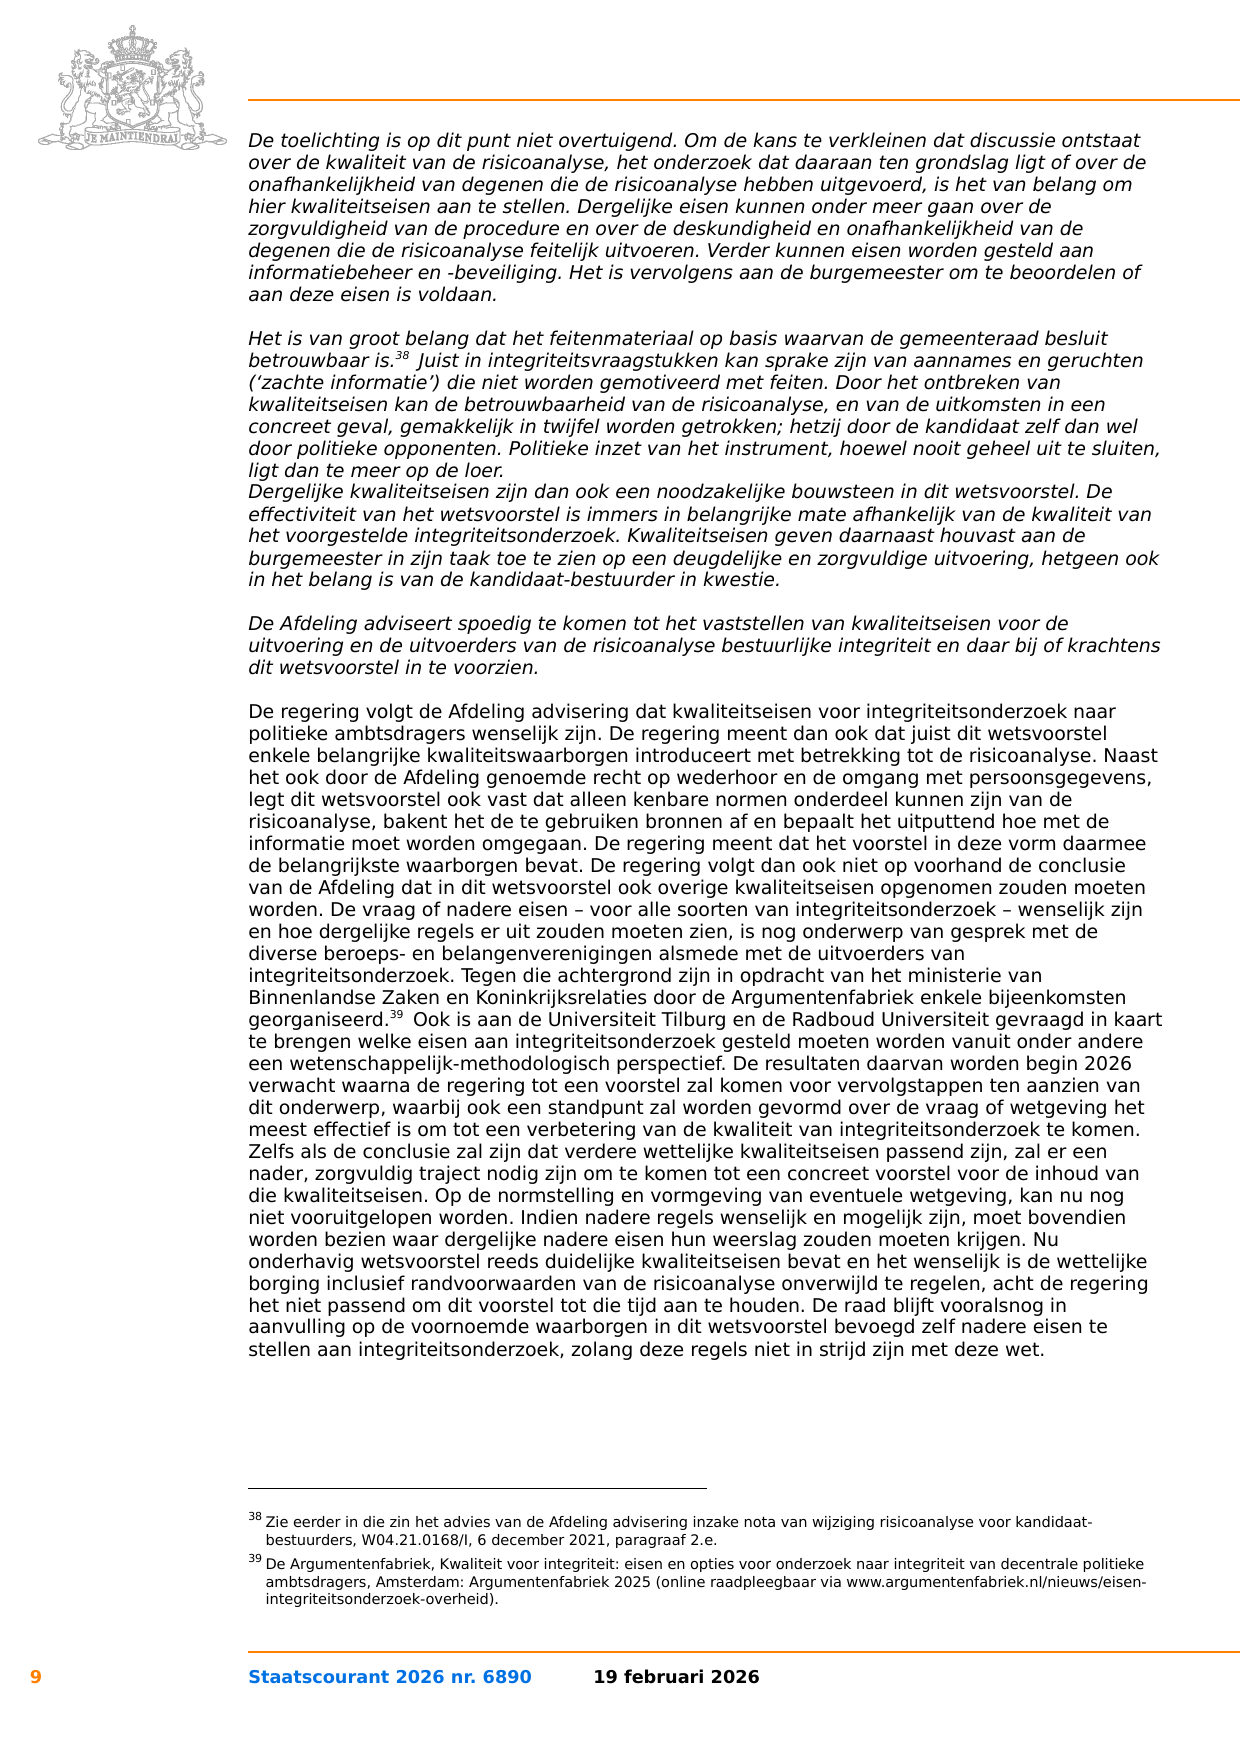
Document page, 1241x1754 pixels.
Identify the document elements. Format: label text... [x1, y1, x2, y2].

text Zie eerder in die zin het advies van de Afdeling advisering inzake nota van wijziging risicoanalyse voor kandidaat-bestuurders, W04.21.0168/I, 6 december 2021, paragraaf 2.e. [248, 1510, 1163, 1549]
picture [38, 25, 227, 150]
text De Argumentenfabriek, Kwaliteit voor integriteit: eisen en opties voor onderzoek naar integriteit van decentrale politieke ambtsdragers, Amsterdam: Argumentenfabriek 2025 (online raadpleegbaar via www.argumentenfabriek.nl/nieuws/eisen-integriteitsonderzoek-overheid). [248, 1552, 1163, 1608]
text Het is van groot belang dat het feitenmateriaal op basis waarvan de gemeenteraad besluit betrouwbaar is. Juist in integriteitsvraagstukken kan sprake zijn van aannames en geruchten (‘zachte informatie’) die niet worden gemotiveerd met feiten. Door het ontbreken van kwaliteitseisen kan de betrouwbaarheid van de risicoanalyse, en van de uitkomsten in een concreet geval, gemakkelijk in twijfel worden getrokken; hetzij door de kandidaat zelf dan wel door politieke opponenten. Politieke inzet van het instrument, hoewel nooit geheel uit te sluiten, ligt dan te meer op de loer. [248, 328, 1163, 481]
text De toelichting is op dit punt niet overtuigend. Om de kans te verkleinen dat discussie ontstaat over de kwaliteit van de risicoanalyse, het onderzoek dat daaraan ten grondslag ligt of over de onafhankelijkheid van degenen die de risicoanalyse hebben uitgevoerd, is het van belang om hier kwaliteitseisen aan te stellen. Dergelijke eisen kunnen onder meer gaan over de zorgvuldigheid van de procedure en over de deskundigheid en onafhankelijkheid van de degenen die de risicoanalyse feitelijk uitvoeren. Verder kunnen eisen worden gesteld aan informatiebeheer en -beveiliging. Het is vervolgens aan de burgemeester om te beoordelen of aan deze eisen is voldaan. [248, 130, 1163, 306]
text Dergelijke kwaliteitseisen zijn dan ook een noodzakelijke bouwsteen in dit wetsvoorstel. De effectiviteit van het wetsvoorstel is immers in belangrijke mate afhankelijk van de kwaliteit van het voorgestelde integriteitsonderzoek. Kwaliteitseisen geven daarnaast houvast aan de burgemeester in zijn taak toe te zien op een deugdelijke en zorgvuldige uitvoering, hetgeen ook in het belang is van de kandidaat-bestuurder in kwestie. [248, 481, 1163, 591]
text De Afdeling adviseert spoedig te komen tot het vaststellen van kwaliteitseisen voor de uitvoering en de uitvoerders van de risicoanalyse bestuurlijke integriteit en daar bij of krachtens dit wetsvoorstel in te voorzien. [248, 613, 1163, 679]
text De regering volgt de Afdeling advisering dat kwaliteitseisen voor integriteitsonderzoek naar politieke ambtsdragers wenselijk zijn. De regering meent dan ook dat juist dit wetsvoorstel enkele belangrijke kwaliteitswaarborgen introduceert met betrekking tot de risicoanalyse. Naast het ook door de Afdeling genoemde recht op wederhoor en de omgang met persoonsgegevens, legt dit wetsvoorstel ook vast dat alleen kenbare normen onderdeel kunnen zijn van de risicoanalyse, bakent het de te gebruiken bronnen af en bepaalt het uitputtend hoe met de informatie moet worden omgegaan. De regering meent dat het voorstel in deze vorm daarmee de belangrijkste waarborgen bevat. De regering volgt dan ook niet op voorhand de conclusie van de Afdeling dat in dit wetsvoorstel ook overige kwaliteitseisen opgenomen zouden moeten worden. De vraag of nadere eisen – voor alle soorten van integriteitsonderzoek – wenselijk zijn en hoe dergelijke regels er uit zouden moeten zien, is nog onderwerp van gesprek met de diverse beroeps- en belangenverenigingen alsmede met de uitvoerders van integriteitsonderzoek. Tegen die achtergrond zijn in opdracht van het ministerie van Binnenlandse Zaken en Koninkrijksrelaties door de Argumentenfabriek enkele bijeenkomsten georganiseerd. Ook is aan de Universiteit Tilburg en de Radboud Universiteit gevraagd in kaart te brengen welke eisen aan integriteitsonderzoek gesteld moeten worden vanuit onder andere een wetenschappelijk-methodologisch perspectief. De resultaten daarvan worden begin 2026 verwacht waarna de regering tot een voorstel zal komen voor vervolgstappen ten aanzien van dit onderwerp, waarbij ook een standpunt zal worden gevormd over de vraag of wetgeving het meest effectief is om tot een verbetering van de kwaliteit van integriteitsonderzoek te komen. Zelfs als de conclusie zal zijn dat verdere wettelijke kwaliteitseisen passend zijn, zal er een nader, zorgvuldig traject nodig zijn om te komen tot een concreet voorstel voor de inhoud van die kwaliteitseisen. Op de normstelling en vormgeving van eventuele wetgeving, kan nu nog niet vooruitgelopen worden. Indien nadere regels wenselijk en mogelijk zijn, moet bovendien worden bezien waar dergelijke nadere eisen hun weerslag zouden moeten krijgen. Nu onderhavig wetsvoorstel reeds duidelijke kwaliteitseisen bevat en het wenselijk is de wettelijke borging inclusief randvoorwaarden van de risicoanalyse onverwijld te regelen, acht de regering het niet passend om dit voorstel tot die tijd aan te houden. De raad blijft vooralsnog in aanvulling op de voornoemde waarborgen in dit wetsvoorstel bevoegd zelf nadere eisen te stellen aan integriteitsonderzoek, zolang deze regels niet in strijd zijn met deze wet. [248, 701, 1163, 1360]
